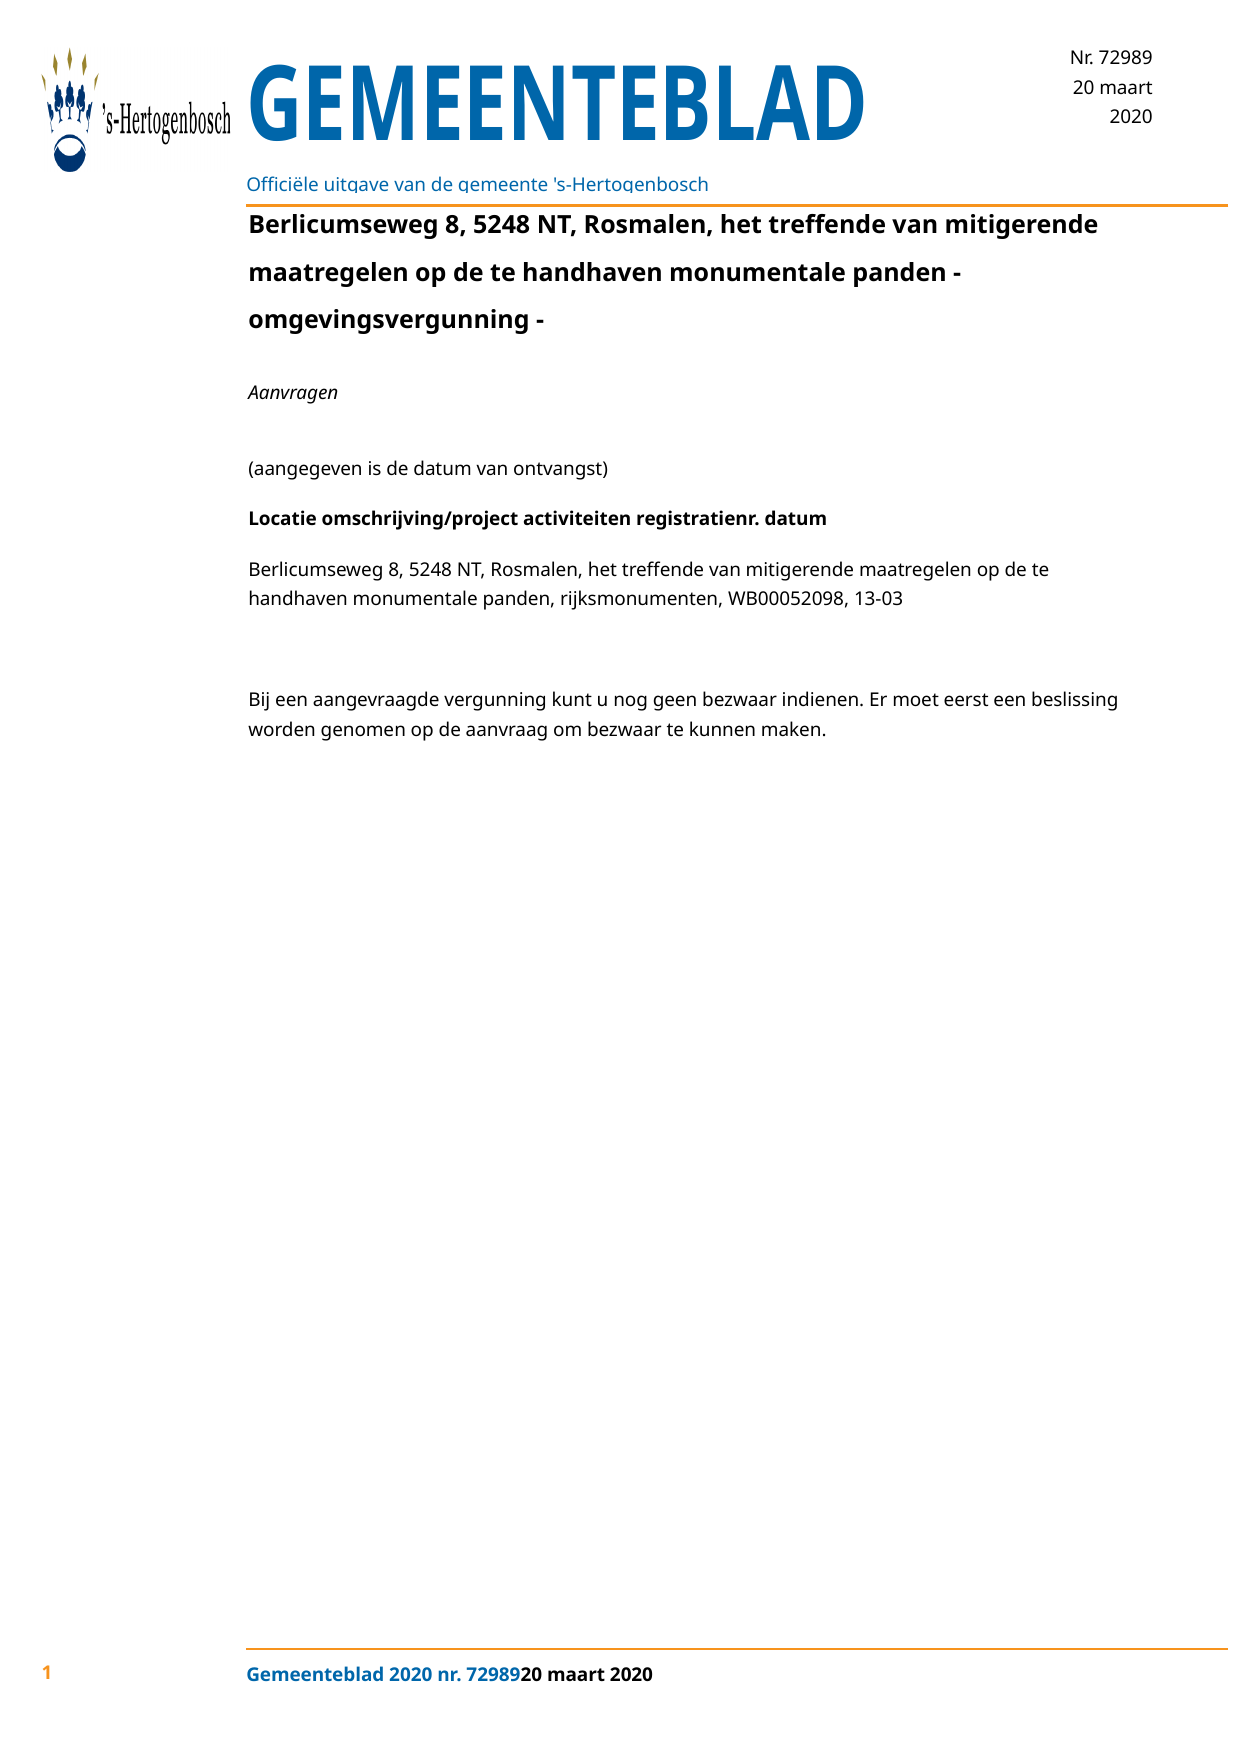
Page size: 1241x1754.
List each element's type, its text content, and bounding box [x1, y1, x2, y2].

text Berlicumseweg 8, 5248 NT, Rosmalen, het treffende van mitigerende maatregelen op de te handhaven monumentale panden, rijksmonumenten, WB00052098, 13-03 [248, 556, 1152, 611]
text (aangegeven is de datum van ontvangst) [248, 455, 1152, 481]
text Bij een aangevraagde vergunning kunt u nog geen bezwaar indienen. Er moet eerst een beslissing worden genomen op de aanvraag om bezwaar te kunnen maken. [248, 686, 1152, 742]
picture [41, 47, 231, 172]
text Berlicumseweg 8, 5248 NT, Rosmalen, het treffende van mitigerende maatregelen op de te handhaven monumentale panden - omgevingsvergunning - [248, 207, 1152, 336]
text Locatie omschrijving/project activiteiten registratienr. datum [248, 506, 1152, 531]
text Aanvragen [248, 379, 1152, 405]
